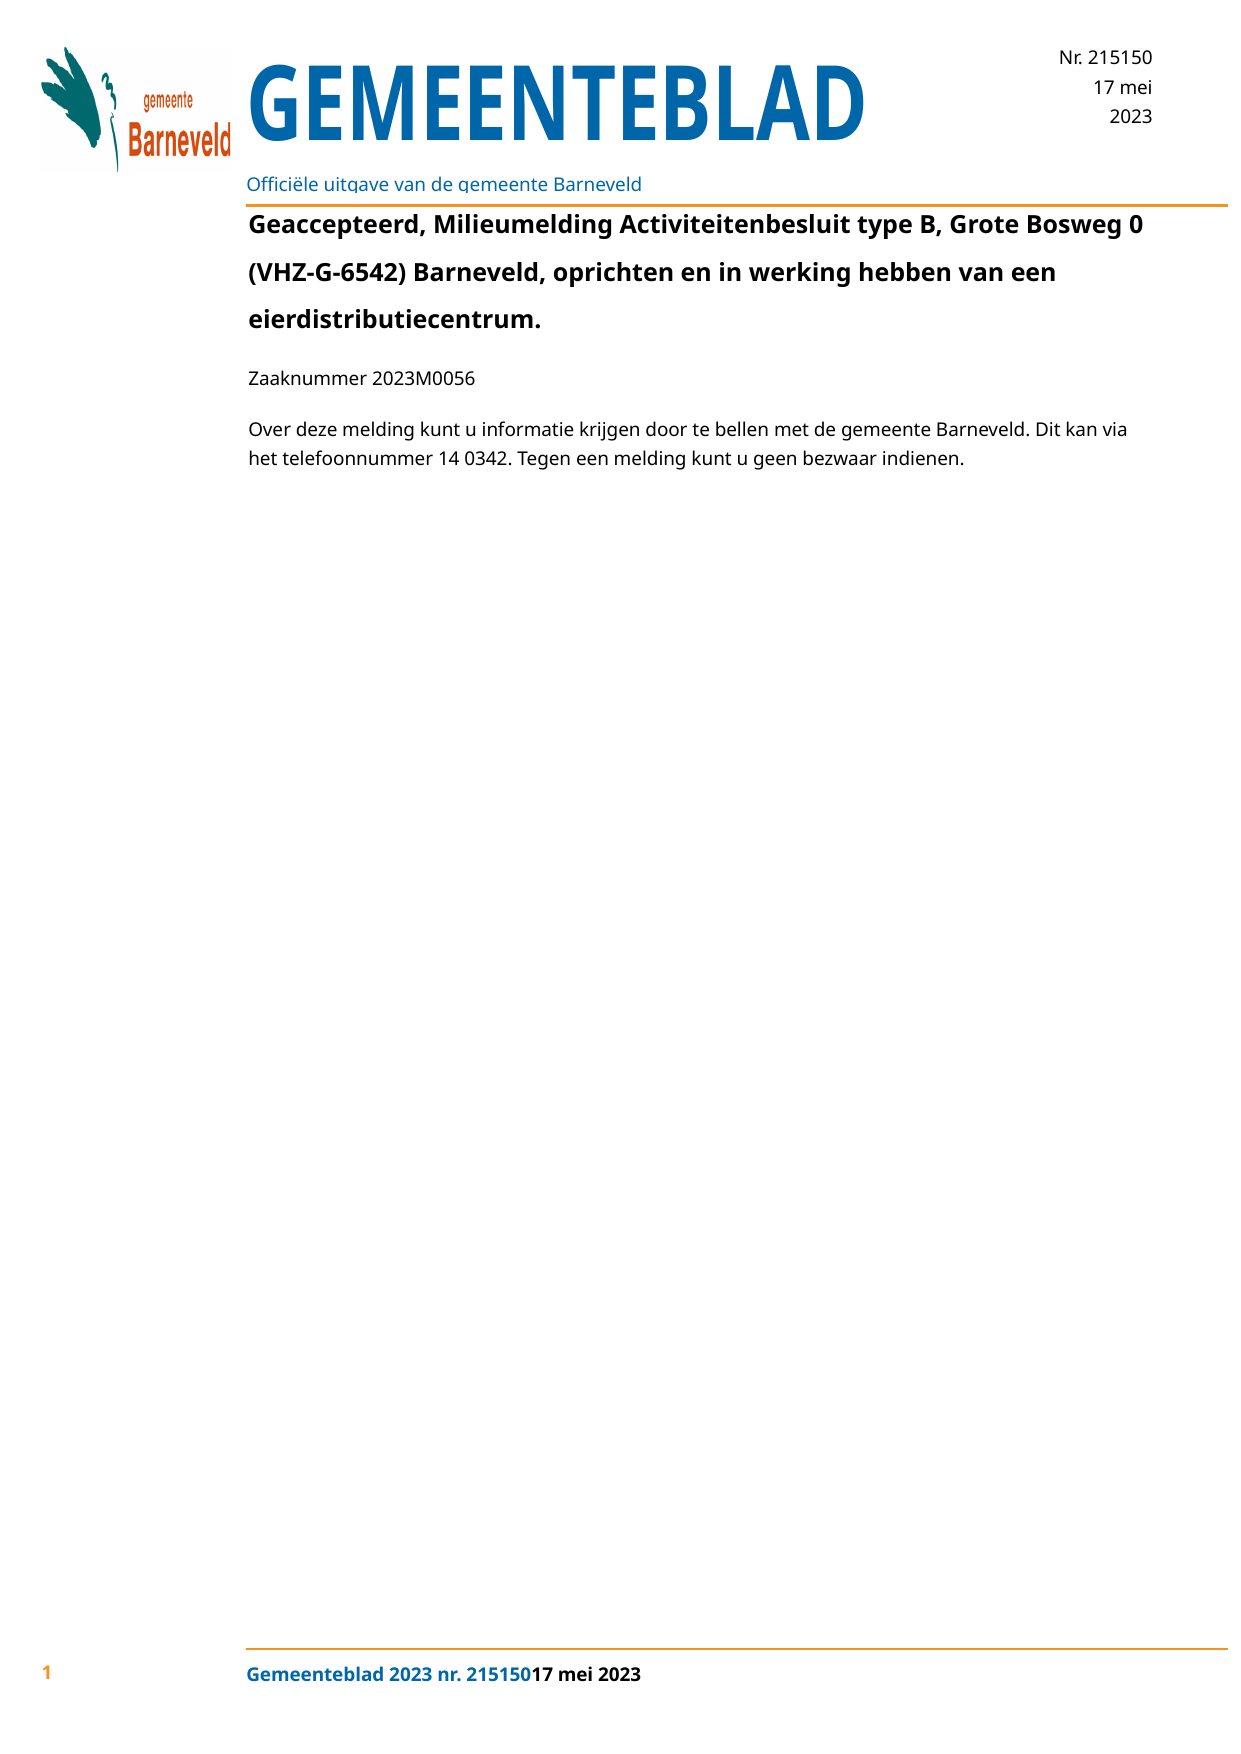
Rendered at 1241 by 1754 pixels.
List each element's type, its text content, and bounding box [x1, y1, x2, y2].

picture [41, 47, 231, 172]
text Geaccepteerd, Milieumelding Activiteitenbesluit type B, Grote Bosweg 0 (VHZ-G-6542) Barneveld, oprichten en in werking hebben van een eierdistributiecentrum. [248, 207, 1152, 336]
text Zaaknummer 2023M0056 [248, 366, 1152, 391]
text Over deze melding kunt u informatie krijgen door te bellen met de gemeente Barneveld. Dit kan via het telefoonnummer 14 0342. Tegen een melding kunt u geen bezwaar indienen. [248, 416, 1152, 471]
